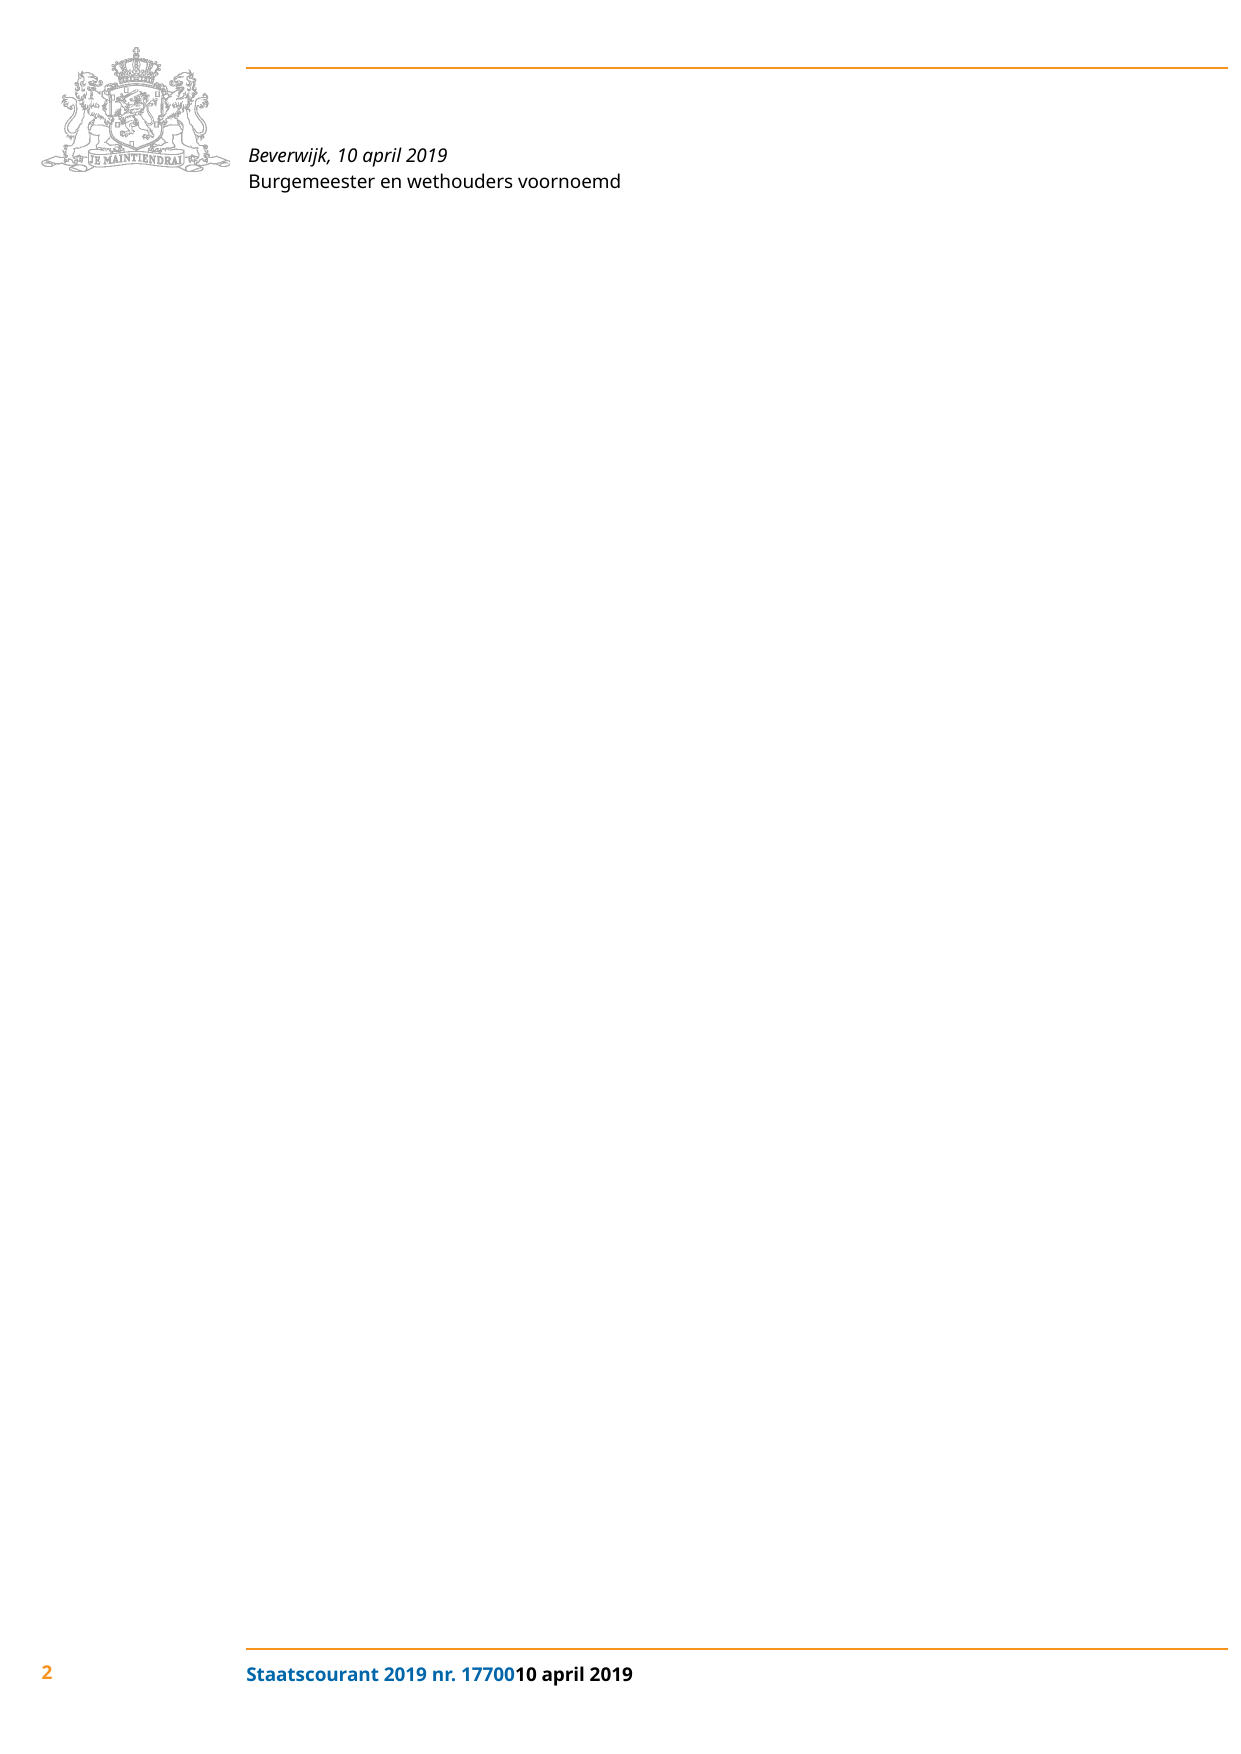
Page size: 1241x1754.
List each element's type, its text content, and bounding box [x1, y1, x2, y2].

picture [41, 47, 231, 172]
text Burgemeester en wethouders voornoemd [248, 168, 1152, 194]
text Beverwijk, 10 april 2019 [248, 143, 1152, 168]
